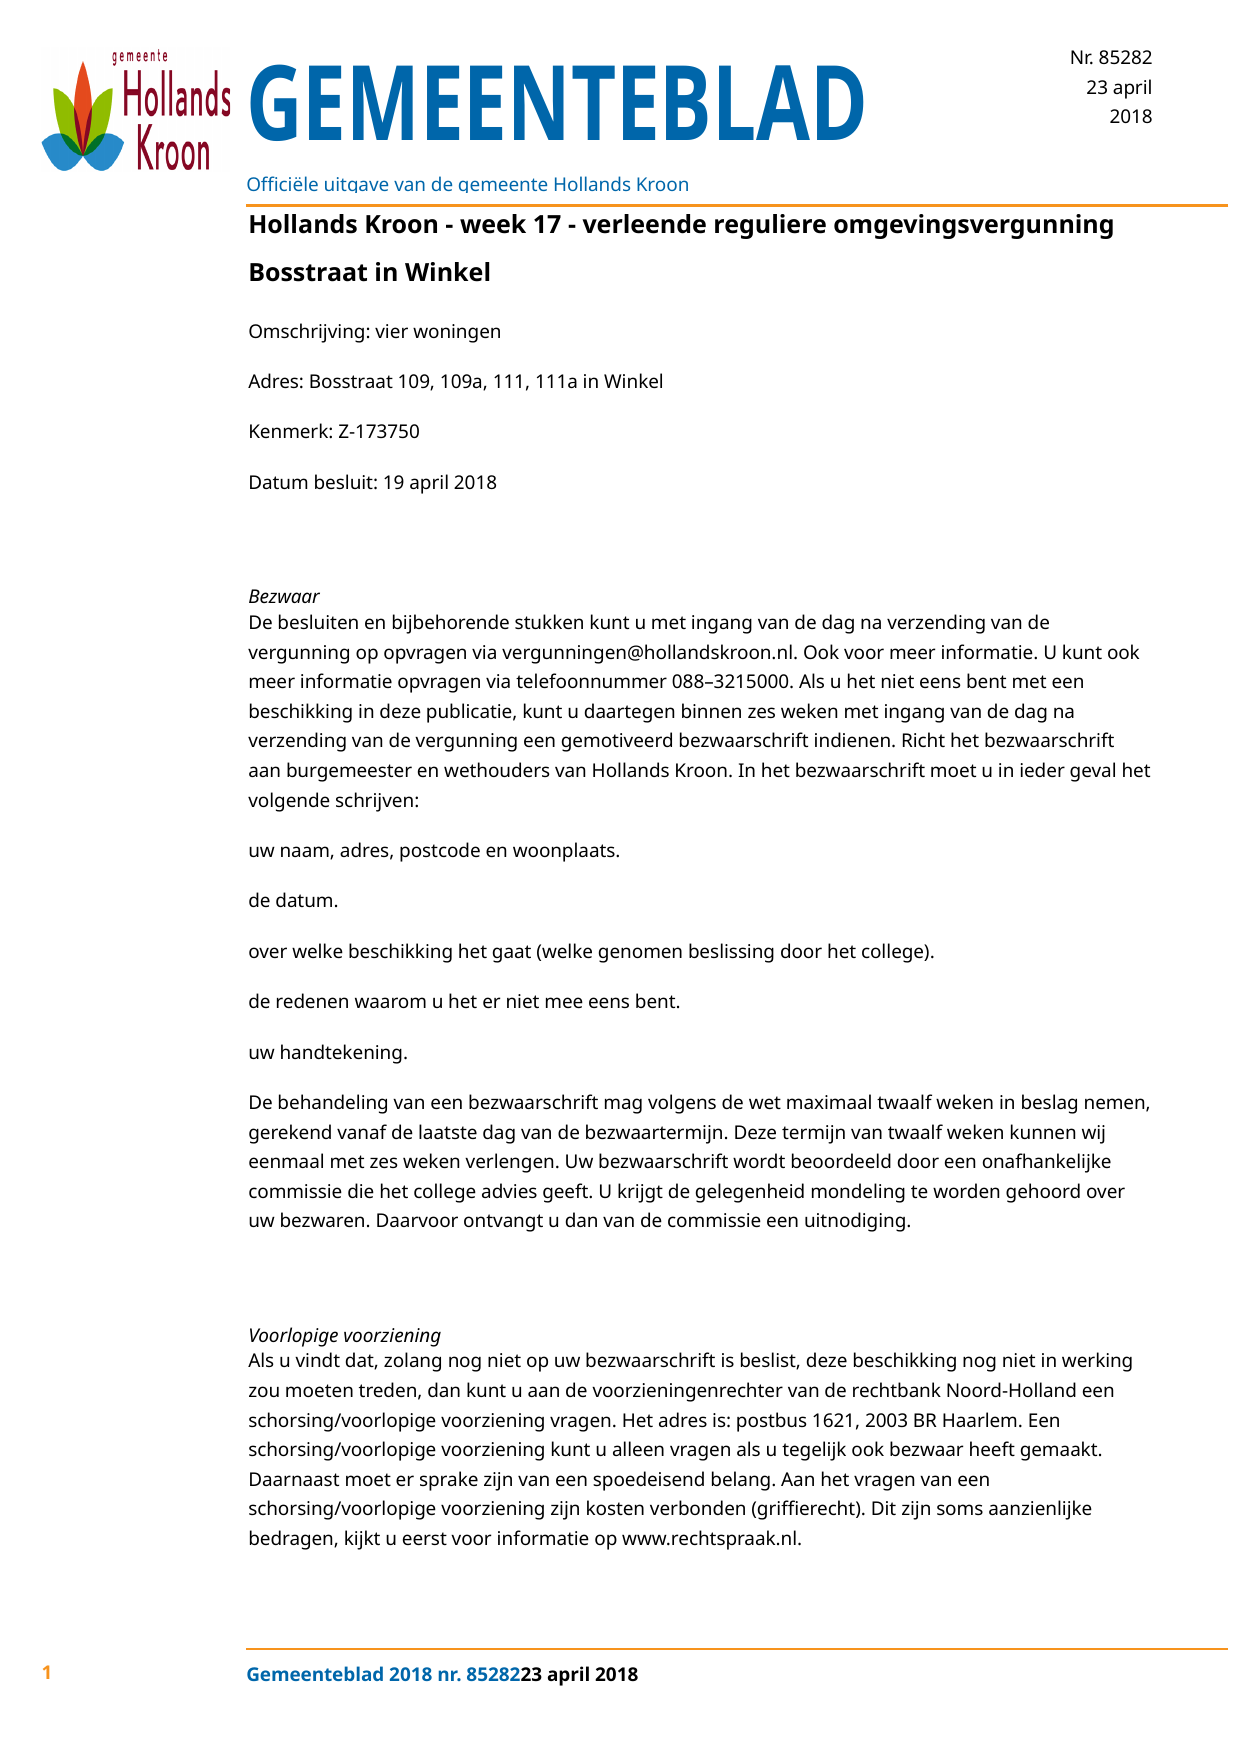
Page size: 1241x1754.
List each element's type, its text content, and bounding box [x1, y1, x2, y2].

text uw handtekening. [248, 1039, 1152, 1064]
picture [41, 47, 231, 172]
text De besluiten en bijbehorende stukken kunt u met ingang van de dag na verzending van de vergunning op opvragen via vergunningen@hollandskroon.nl. Ook voor meer informatie. U kunt ook meer informatie opvragen via telefoonnummer 088–3215000. Als u het niet eens bent met een beschikking in deze publicatie, kunt u daartegen binnen zes weken met ingang van de dag na verzending van de vergunning een gemotiveerd bezwaarschrift indienen. Richt het bezwaarschrift aan burgemeester en wethouders van Hollands Kroon. In het bezwaarschrift moet u in ieder geval het volgende schrijven: [248, 609, 1152, 812]
text Kenmerk: Z-173750 [248, 419, 1152, 444]
text over welke beschikking het gaat (welke genomen beslissing door het college). [248, 938, 1152, 964]
text Hollands Kroon - week 17 - verleende reguliere omgevingsvergunning Bosstraat in Winkel [248, 207, 1152, 288]
text Als u vindt dat, zolang nog niet op uw bezwaarschrift is beslist, deze beschikking nog niet in werking zou moeten treden, dan kunt u aan de voorzieningenrechter van de rechtbank Noord-Holland een schorsing/voorlopige voorziening vragen. Het adres is: postbus 1621, 2003 BR Haarlem. Een schorsing/voorlopige voorziening kunt u alleen vragen als u tegelijk ook bezwaar heeft gemaakt. Daarnaast moet er sprake zijn van een spoedeisend belang. Aan het vragen van een schorsing/voorlopige voorziening zijn kosten verbonden (griffierecht). Dit zijn soms aanzienlijke bedragen, kijkt u eerst voor informatie op www.rechtspraak.nl. [248, 1348, 1152, 1551]
text Bezwaar [248, 583, 1152, 609]
text De behandeling van een bezwaarschrift mag volgens de wet maximaal twaalf weken in beslag nemen, gerekend vanaf de laatste dag van de bezwaartermijn. Deze termijn van twaalf weken kunnen wij eenmaal met zes weken verlengen. Uw bezwaarschrift wordt beoordeeld door een onafhankelijke commissie die het college advies geeft. U krijgt de gelegenheid mondeling te worden gehoord over uw bezwaren. Daarvoor ontvangt u dan van de commissie een uitnodiging. [248, 1089, 1152, 1233]
text de redenen waarom u het er niet mee eens bent. [248, 988, 1152, 1014]
text de datum. [248, 888, 1152, 913]
text Adres: Bosstraat 109, 109a, 111, 111a in Winkel [248, 368, 1152, 394]
text Omschrijving: vier woningen [248, 318, 1152, 344]
text Voorlopige voorziening [248, 1322, 1152, 1348]
text Datum besluit: 19 april 2018 [248, 469, 1152, 495]
text uw naam, adres, postcode en woonplaats. [248, 837, 1152, 863]
